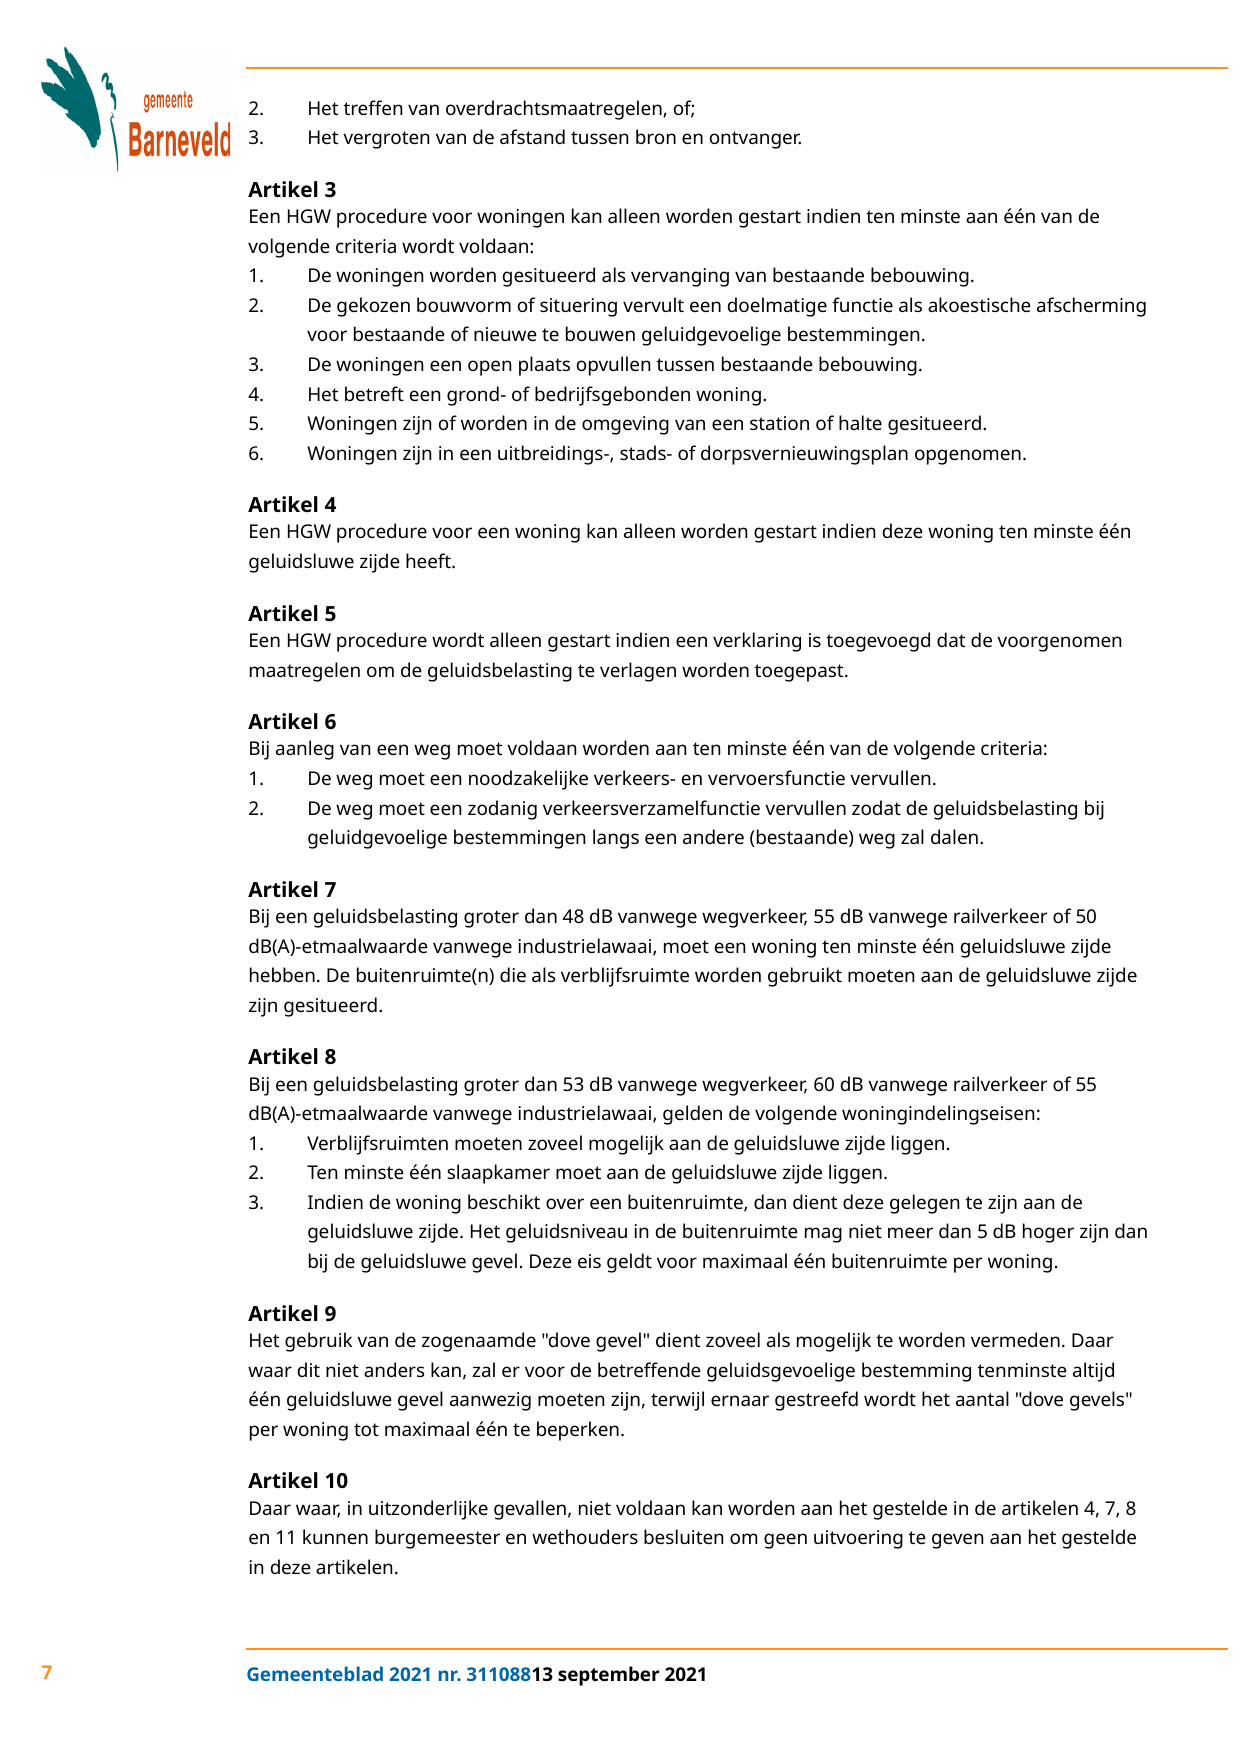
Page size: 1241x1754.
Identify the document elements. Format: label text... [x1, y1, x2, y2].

list Ten minste één slaapkamer moet aan de geluidsluwe zijde liggen. [248, 1159, 1152, 1185]
text Een HGW procedure voor woningen kan alleen worden gestart indien ten minste aan één van de volgende criteria wordt voldaan: [248, 203, 1152, 258]
list Woningen zijn of worden in de omgeving van een station of halte gesitueerd. [248, 410, 1152, 436]
list De weg moet een zodanig verkeersverzamelfunctie vervullen zodat de geluidsbelasting bij geluidgevoelige bestemmingen langs een andere (bestaande) weg zal dalen. [248, 795, 1152, 850]
text Artikel 10 [248, 1466, 1152, 1495]
text Artikel 7 [248, 875, 1152, 903]
text Bij aanleg van een weg moet voldaan worden aan ten minste één van de volgende criteria: [248, 736, 1152, 761]
text Bij een geluidsbelasting groter dan 48 dB vanwege wegverkeer, 55 dB vanwege railverkeer of 50 dB(A)-etmaalwaarde vanwege industrielawaai, moet een woning ten minste één geluidsluwe zijde hebben. De buitenruimte(n) die als verblijfsruimte worden gebruikt moeten aan de geluidsluwe zijde zijn gesitueerd. [248, 903, 1152, 1018]
text Een HGW procedure wordt alleen gestart indien een verklaring is toegevoegd dat de voorgenomen maatregelen om de geluidsbelasting te verlagen worden toegepast. [248, 627, 1152, 682]
list Indien de woning beschikt over een buitenruimte, dan dient deze gelegen te zijn aan de geluidsluwe zijde. Het geluidsniveau in de buitenruimte mag niet meer dan 5 dB hoger zijn dan bij de geluidsluwe gevel. Deze eis geldt voor maximaal één buitenruimte per woning. [248, 1189, 1152, 1274]
list De gekozen bouwvorm of situering vervult een doelmatige functie als akoestische afscherming voor bestaande of nieuwe te bouwen geluidgevoelige bestemmingen. [248, 292, 1152, 347]
text Artikel 3 [248, 175, 1152, 203]
list De woningen een open plaats opvullen tussen bestaande bebouwing. [248, 351, 1152, 377]
text Artikel 4 [248, 490, 1152, 519]
list Het betreft een grond- of bedrijfsgebonden woning. [248, 381, 1152, 406]
text Artikel 6 [248, 707, 1152, 736]
list De weg moet een noodzakelijke verkeers- en vervoersfunctie vervullen. [248, 765, 1152, 791]
text Bij een geluidsbelasting groter dan 53 dB vanwege wegverkeer, 60 dB vanwege railverkeer of 55 dB(A)-etmaalwaarde vanwege industrielawaai, gelden de volgende woningindelingseisen: [248, 1071, 1152, 1126]
list Woningen zijn in een uitbreidings-, stads- of dorpsvernieuwingsplan opgenomen. [248, 440, 1152, 466]
text Het gebruik van de zogenaamde "dove gevel" dient zoveel als mogelijk te worden vermeden. Daar waar dit niet anders kan, zal er voor de betreffende geluidsgevoelige bestemming tenminste altijd één geluidsluwe gevel aanwezig moeten zijn, terwijl ernaar gestreefd wordt het aantal "dove gevels" per woning tot maximaal één te beperken. [248, 1327, 1152, 1442]
text Artikel 9 [248, 1299, 1152, 1327]
picture [41, 47, 231, 172]
text Artikel 5 [248, 599, 1152, 627]
text Daar waar, in uitzonderlijke gevallen, niet voldaan kan worden aan het gestelde in de artikelen 4, 7, 8 en 11 kunnen burgemeester en wethouders besluiten om geen uitvoering te geven aan het gestelde in deze artikelen. [248, 1495, 1152, 1580]
text Artikel 8 [248, 1042, 1152, 1071]
list De woningen worden gesitueerd als vervanging van bestaande bebouwing. [248, 262, 1152, 288]
list Verblijfsruimten moeten zoveel mogelijk aan de geluidsluwe zijde liggen. [248, 1130, 1152, 1156]
list Het treffen van overdrachtsmaatregelen, of; [248, 95, 1152, 121]
text Een HGW procedure voor een woning kan alleen worden gestart indien deze woning ten minste één geluidsluwe zijde heeft. [248, 519, 1152, 574]
list Het vergroten van de afstand tussen bron en ontvanger. [248, 124, 1152, 150]
